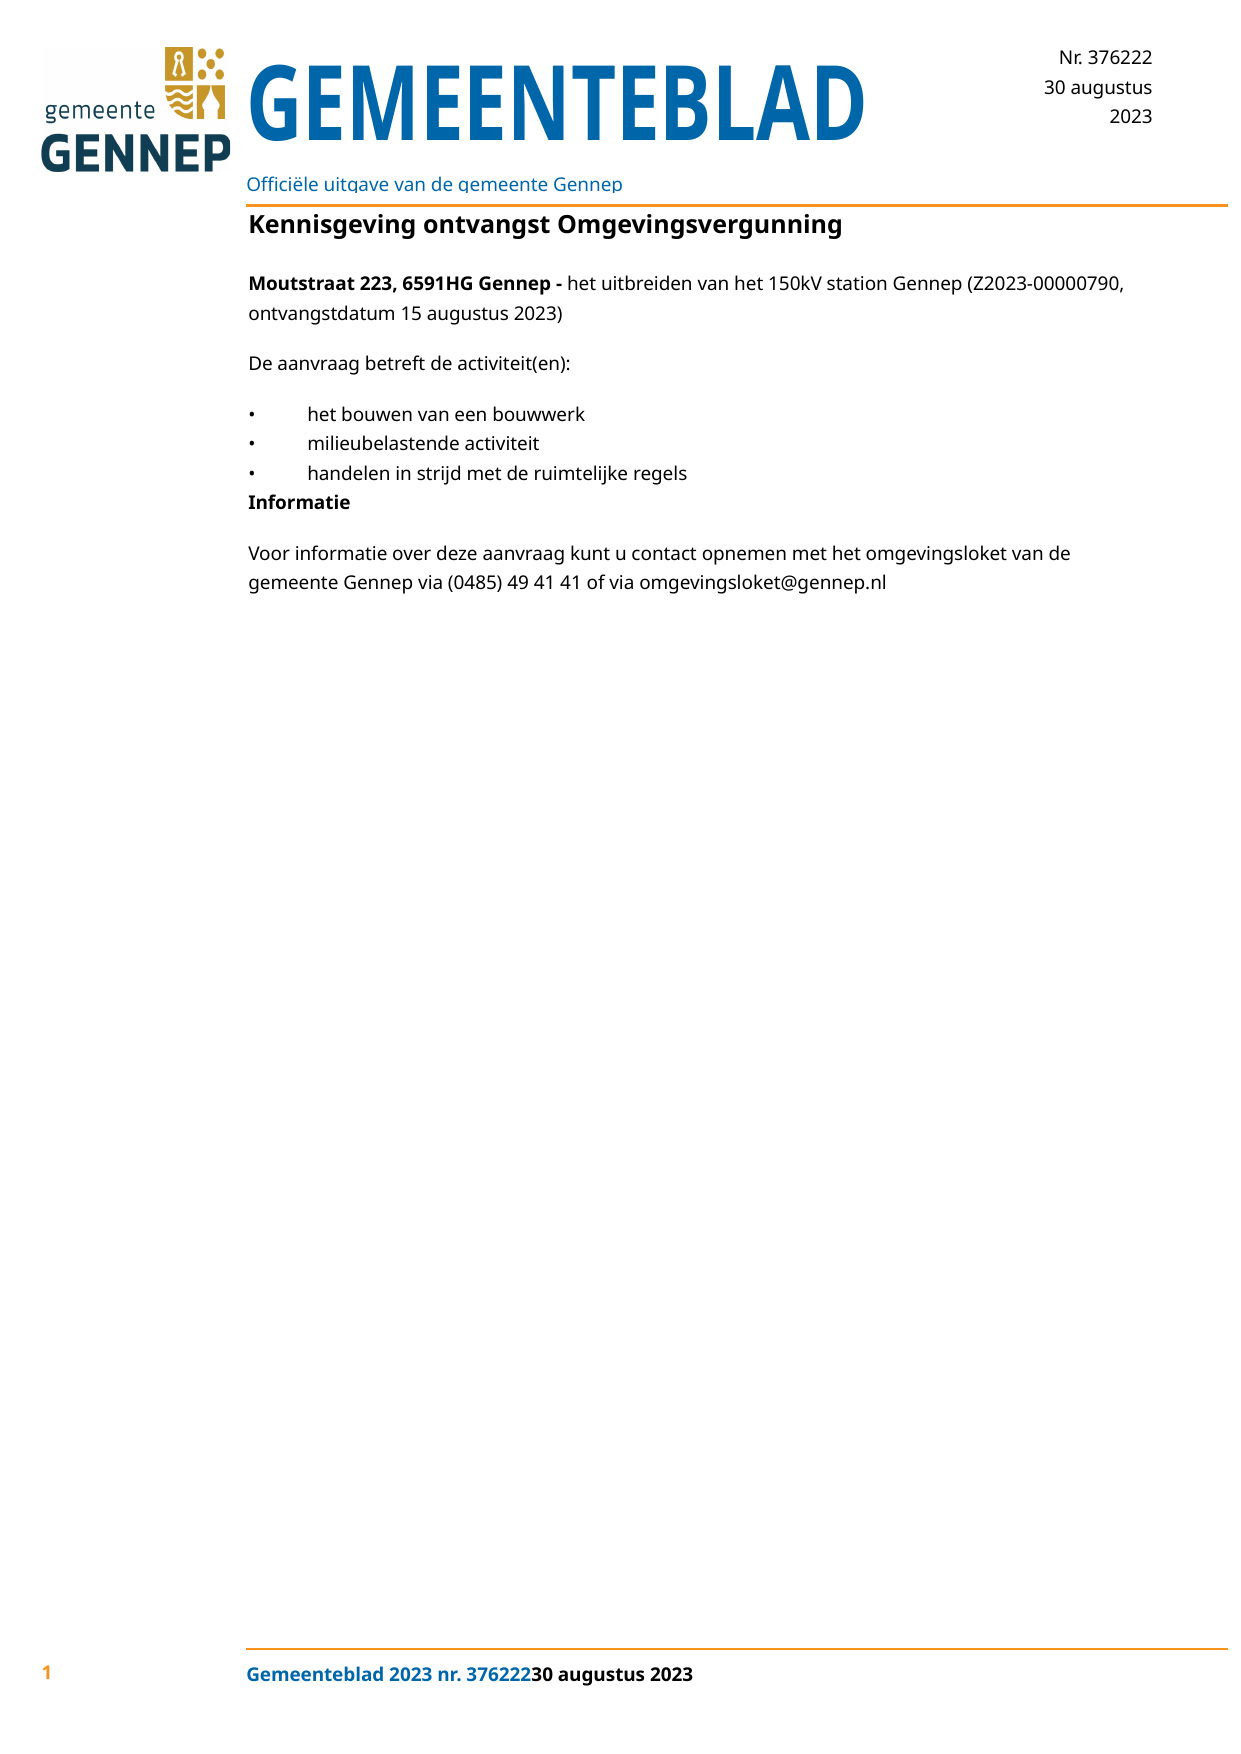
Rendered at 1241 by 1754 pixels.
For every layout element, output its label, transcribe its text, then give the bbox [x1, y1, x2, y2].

list milieubelastende activiteit [248, 430, 1152, 456]
list handelen in strijd met de ruimtelijke regels [248, 460, 1152, 486]
list het bouwen van een bouwwerk [248, 401, 1152, 426]
text Voor informatie over deze aanvraag kunt u contact opnemen met het omgevingsloket van de gemeente Gennep via (0485) 49 41 41 of via omgevingsloket@gennep.nl [248, 540, 1152, 595]
text De aanvraag betreft de activiteit(en): [248, 350, 1152, 376]
text Moutstraat 223, 6591HG Gennep - het uitbreiden van het 150kV station Gennep (Z2023-00000790, ontvangstdatum 15 augustus 2023) [248, 270, 1152, 326]
text Informatie [248, 489, 1152, 515]
picture [41, 47, 231, 172]
text Kennisgeving ontvangst Omgevingsvergunning [248, 207, 1152, 241]
